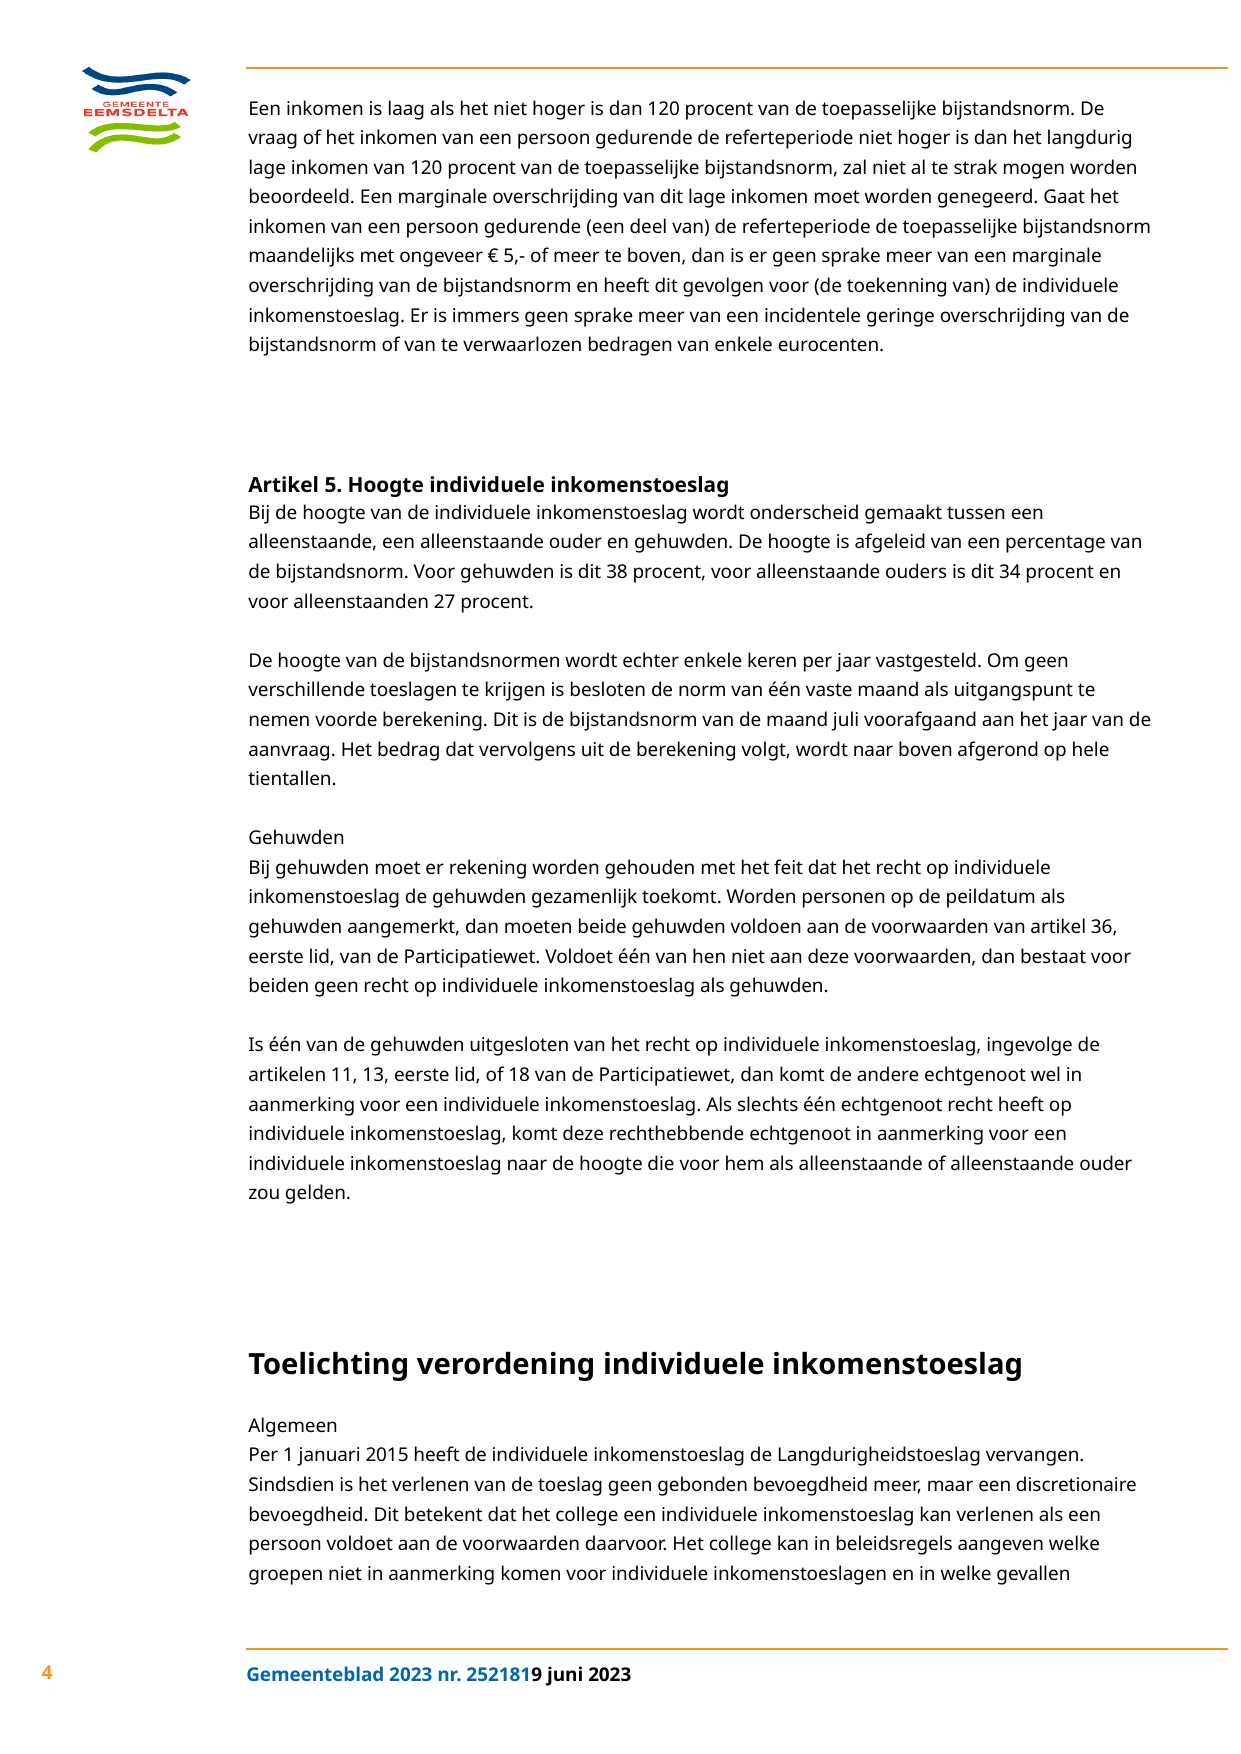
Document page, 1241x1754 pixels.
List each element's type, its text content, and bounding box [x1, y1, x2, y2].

picture [41, 47, 231, 172]
text Artikel 5. Hoogte individuele inkomenstoeslag [248, 471, 1152, 499]
text Per 1 januari 2015 heeft de individuele inkomenstoeslag de Langdurigheidstoeslag vervangen. Sindsdien is het verlenen van de toeslag geen gebonden bevoegdheid meer, maar een discretionaire bevoegdheid. Dit betekent dat het college een individuele inkomenstoeslag kan verlenen als een persoon voldoet aan de voorwaarden daarvoor. Het college kan in beleidsregels aangeven welke groepen niet in aanmerking komen voor individuele inkomenstoeslagen en in welke gevallen [248, 1442, 1152, 1586]
text Algemeen [248, 1412, 1152, 1438]
text Is één van de gehuwden uitgesloten van het recht op individuele inkomenstoeslag, ingevolge de artikelen 11, 13, eerste lid, of 18 van de Participatiewet, dan komt de andere echtgenoot wel in aanmerking voor een individuele inkomenstoeslag. Als slechts één echtgenoot recht heeft op individuele inkomenstoeslag, komt deze rechthebbende echtgenoot in aanmerking voor een individuele inkomenstoeslag naar de hoogte die voor hem als alleenstaande of alleenstaande ouder zou gelden. [248, 1032, 1152, 1205]
text Een inkomen is laag als het niet hoger is dan 120 procent van de toepasselijke bijstandsnorm. De vraag of het inkomen van een persoon gedurende de referteperiode niet hoger is dan het langdurig lage inkomen van 120 procent van de toepasselijke bijstandsnorm, zal niet al te strak mogen worden beoordeeld. Een marginale overschrijding van dit lage inkomen moet worden genegeerd. Gaat het inkomen van een persoon gedurende (een deel van) de referteperiode de toepasselijke bijstandsnorm maandelijks met ongeveer € 5,- of meer te boven, dan is er geen sprake meer van een marginale overschrijding van de bijstandsnorm en heeft dit gevolgen voor (de toekenning van) de individuele inkomenstoeslag. Er is immers geen sprake meer van een incidentele geringe overschrijding van de bijstandsnorm of van te verwaarlozen bedragen van enkele eurocenten. [248, 95, 1152, 357]
text Gehuwden [248, 824, 1152, 850]
text Bij de hoogte van de individuele inkomenstoeslag wordt onderscheid gemaakt tussen een alleenstaande, een alleenstaande ouder en gehuwden. De hoogte is afgeleid van een percentage van de bijstandsnorm. Voor gehuwden is dit 38 procent, voor alleenstaande ouders is dit 34 procent en voor alleenstaanden 27 procent. [248, 499, 1152, 613]
text De hoogte van de bijstandsnormen wordt echter enkele keren per jaar vastgesteld. Om geen verschillende toeslagen te krijgen is besloten de norm van één vaste maand als uitgangspunt te nemen voorde berekening. Dit is de bijstandsnorm van de maand juli voorafgaand aan het jaar van de aanvraag. Het bedrag dat vervolgens uit de berekening volgt, wordt naar boven afgerond op hele tientallen. [248, 647, 1152, 791]
text Toelichting verordening individuele inkomenstoeslag [248, 1343, 1152, 1383]
text Bij gehuwden moet er rekening worden gehouden met het feit dat het recht op individuele inkomenstoeslag de gehuwden gezamenlijk toekomt. Worden personen op de peildatum als gehuwden aangemerkt, dan moeten beide gehuwden voldoen aan de voorwaarden van artikel 36, eerste lid, van de Participatiewet. Voldoet één van hen niet aan deze voorwaarden, dan bestaat voor beiden geen recht op individuele inkomenstoeslag als gehuwden. [248, 854, 1152, 998]
